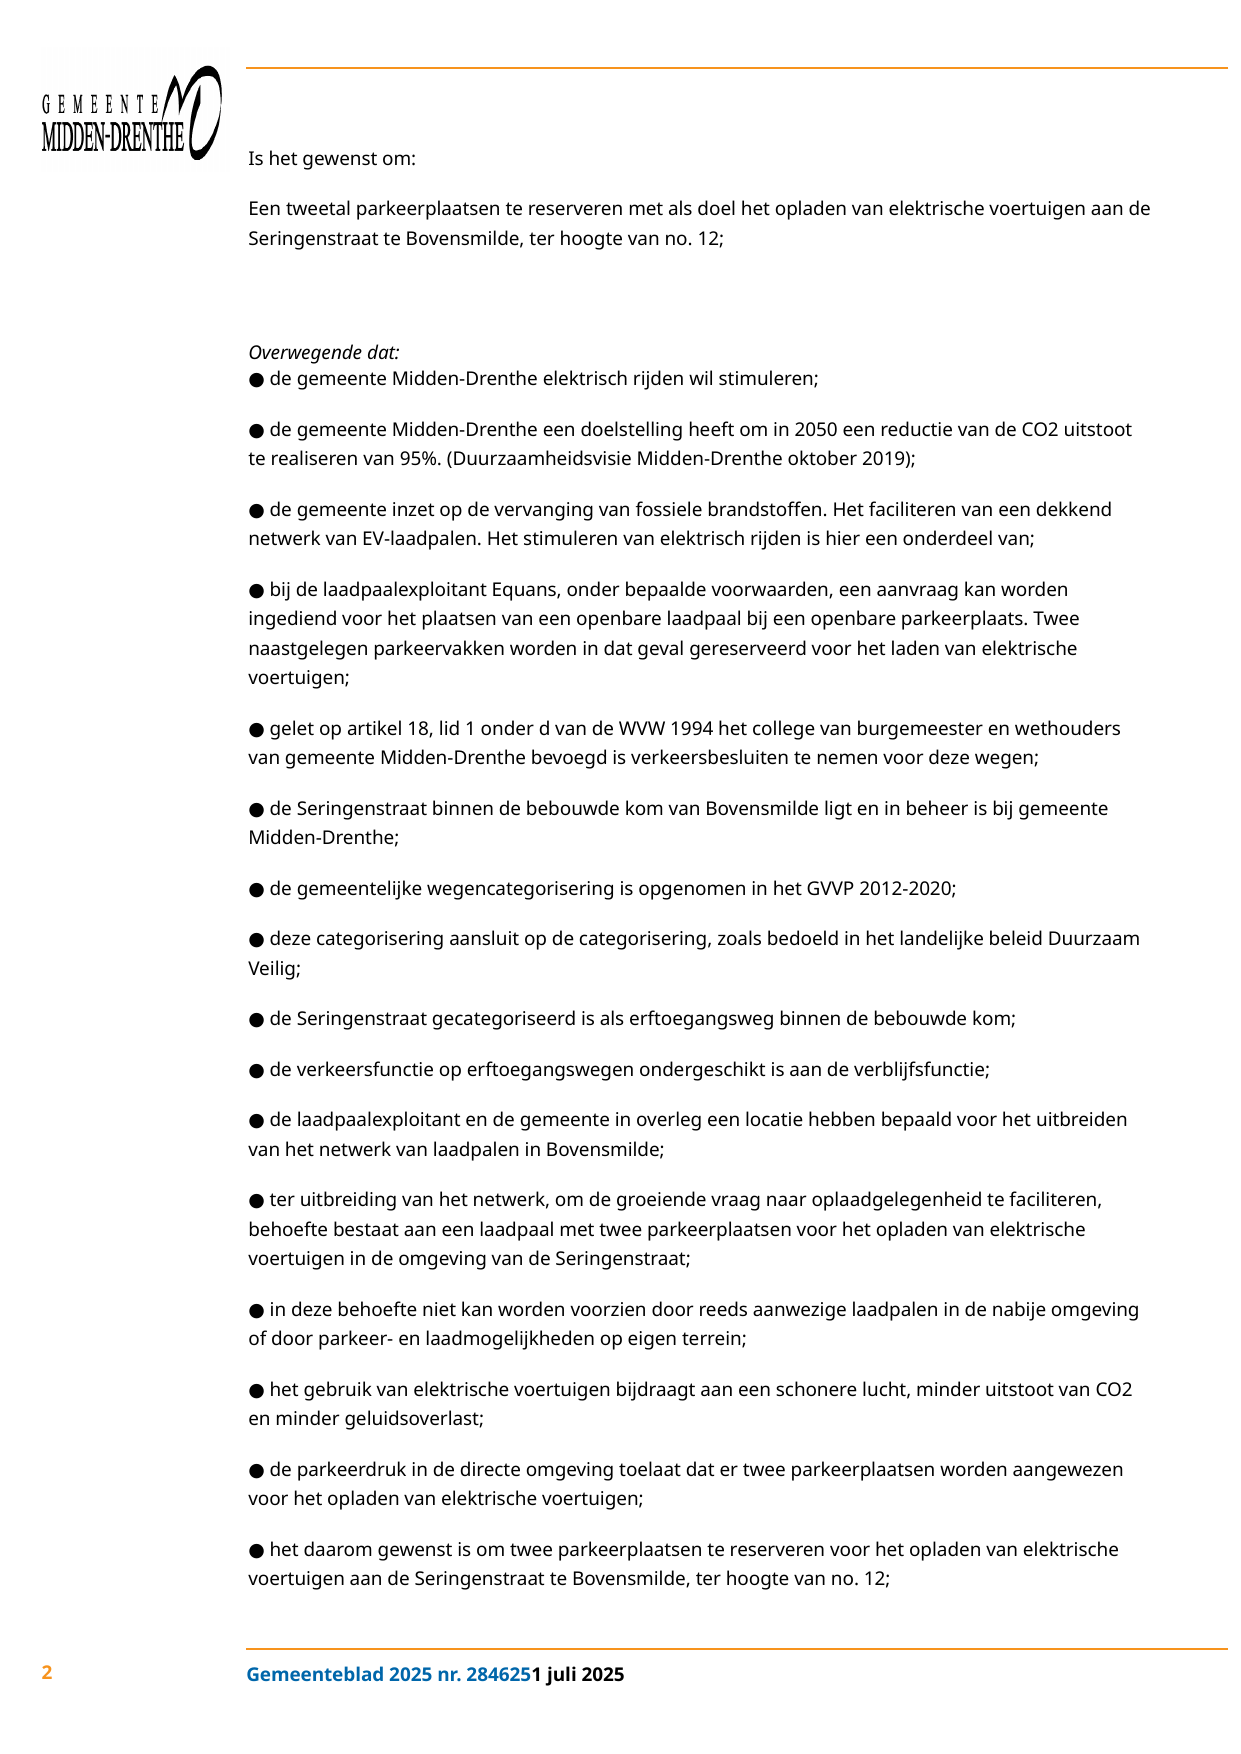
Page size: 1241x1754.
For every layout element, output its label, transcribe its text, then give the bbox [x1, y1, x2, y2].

text Een tweetal parkeerplaatsen te reserveren met als doel het opladen van elektrische voertuigen aan de Seringenstraat te Bovensmilde, ter hoogte van no. 12; [248, 196, 1152, 251]
text ● het daarom gewenst is om twee parkeerplaatsen te reserveren voor het opladen van elektrische voertuigen aan de Seringenstraat te Bovensmilde, ter hoogte van no. 12; [248, 1536, 1152, 1591]
text ● gelet op artikel 18, lid 1 onder d van de WVW 1994 het college van burgemeester en wethouders van gemeente Midden-Drenthe bevoegd is verkeersbesluiten te nemen voor deze wegen; [248, 715, 1152, 770]
text ● de parkeerdruk in de directe omgeving toelaat dat er twee parkeerplaatsen worden aangewezen voor het opladen van elektrische voertuigen; [248, 1456, 1152, 1511]
text ● de gemeente Midden-Drenthe elektrisch rijden wil stimuleren; [248, 365, 1152, 391]
text ● de gemeente inzet op de vervanging van fossiele brandstoffen. Het faciliteren van een dekkend netwerk van EV-laadpalen. Het stimuleren van elektrisch rijden is hier een onderdeel van; [248, 496, 1152, 551]
text Overwegende dat: [248, 339, 1152, 365]
text Is het gewenst om: [248, 145, 1152, 171]
text ● de Seringenstraat binnen de bebouwde kom van Bovensmilde ligt en in beheer is bij gemeente Midden-Drenthe; [248, 795, 1152, 850]
text ● het gebruik van elektrische voertuigen bijdraagt aan een schonere lucht, minder uitstoot van CO2 en minder geluidsoverlast; [248, 1376, 1152, 1431]
text ● de verkeersfunctie op erftoegangswegen ondergeschikt is aan de verblijfsfunctie; [248, 1056, 1152, 1081]
text ● de gemeentelijke wegencategorisering is opgenomen in het GVVP 2012-2020; [248, 875, 1152, 901]
text ● bij de laadpaalexploitant Equans, onder bepaalde voorwaarden, een aanvraag kan worden ingediend voor het plaatsen van een openbare laadpaal bij een openbare parkeerplaats. Twee naastgelegen parkeervakken worden in dat geval gereserveerd voor het laden van elektrische voertuigen; [248, 576, 1152, 690]
picture [41, 47, 231, 172]
text ● ter uitbreiding van het netwerk, om de groeiende vraag naar oplaadgelegenheid te faciliteren, behoefte bestaat aan een laadpaal met twee parkeerplaatsen voor het opladen van elektrische voertuigen in de omgeving van de Seringenstraat; [248, 1186, 1152, 1271]
text ● deze categorisering aansluit op de categorisering, zoals bedoeld in het landelijke beleid Duurzaam Veilig; [248, 925, 1152, 981]
text ● de gemeente Midden-Drenthe een doelstelling heeft om in 2050 een reductie van de CO2 uitstoot te realiseren van 95%. (Duurzaamheidsvisie Midden-Drenthe oktober 2019); [248, 416, 1152, 471]
text ● de Seringenstraat gecategoriseerd is als erftoegangsweg binnen de bebouwde kom; [248, 1005, 1152, 1031]
text ● de laadpaalexploitant en de gemeente in overleg een locatie hebben bepaald voor het uitbreiden van het netwerk van laadpalen in Bovensmilde; [248, 1106, 1152, 1161]
text ● in deze behoefte niet kan worden voorzien door reeds aanwezige laadpalen in de nabije omgeving of door parkeer- en laadmogelijkheden op eigen terrein; [248, 1296, 1152, 1351]
